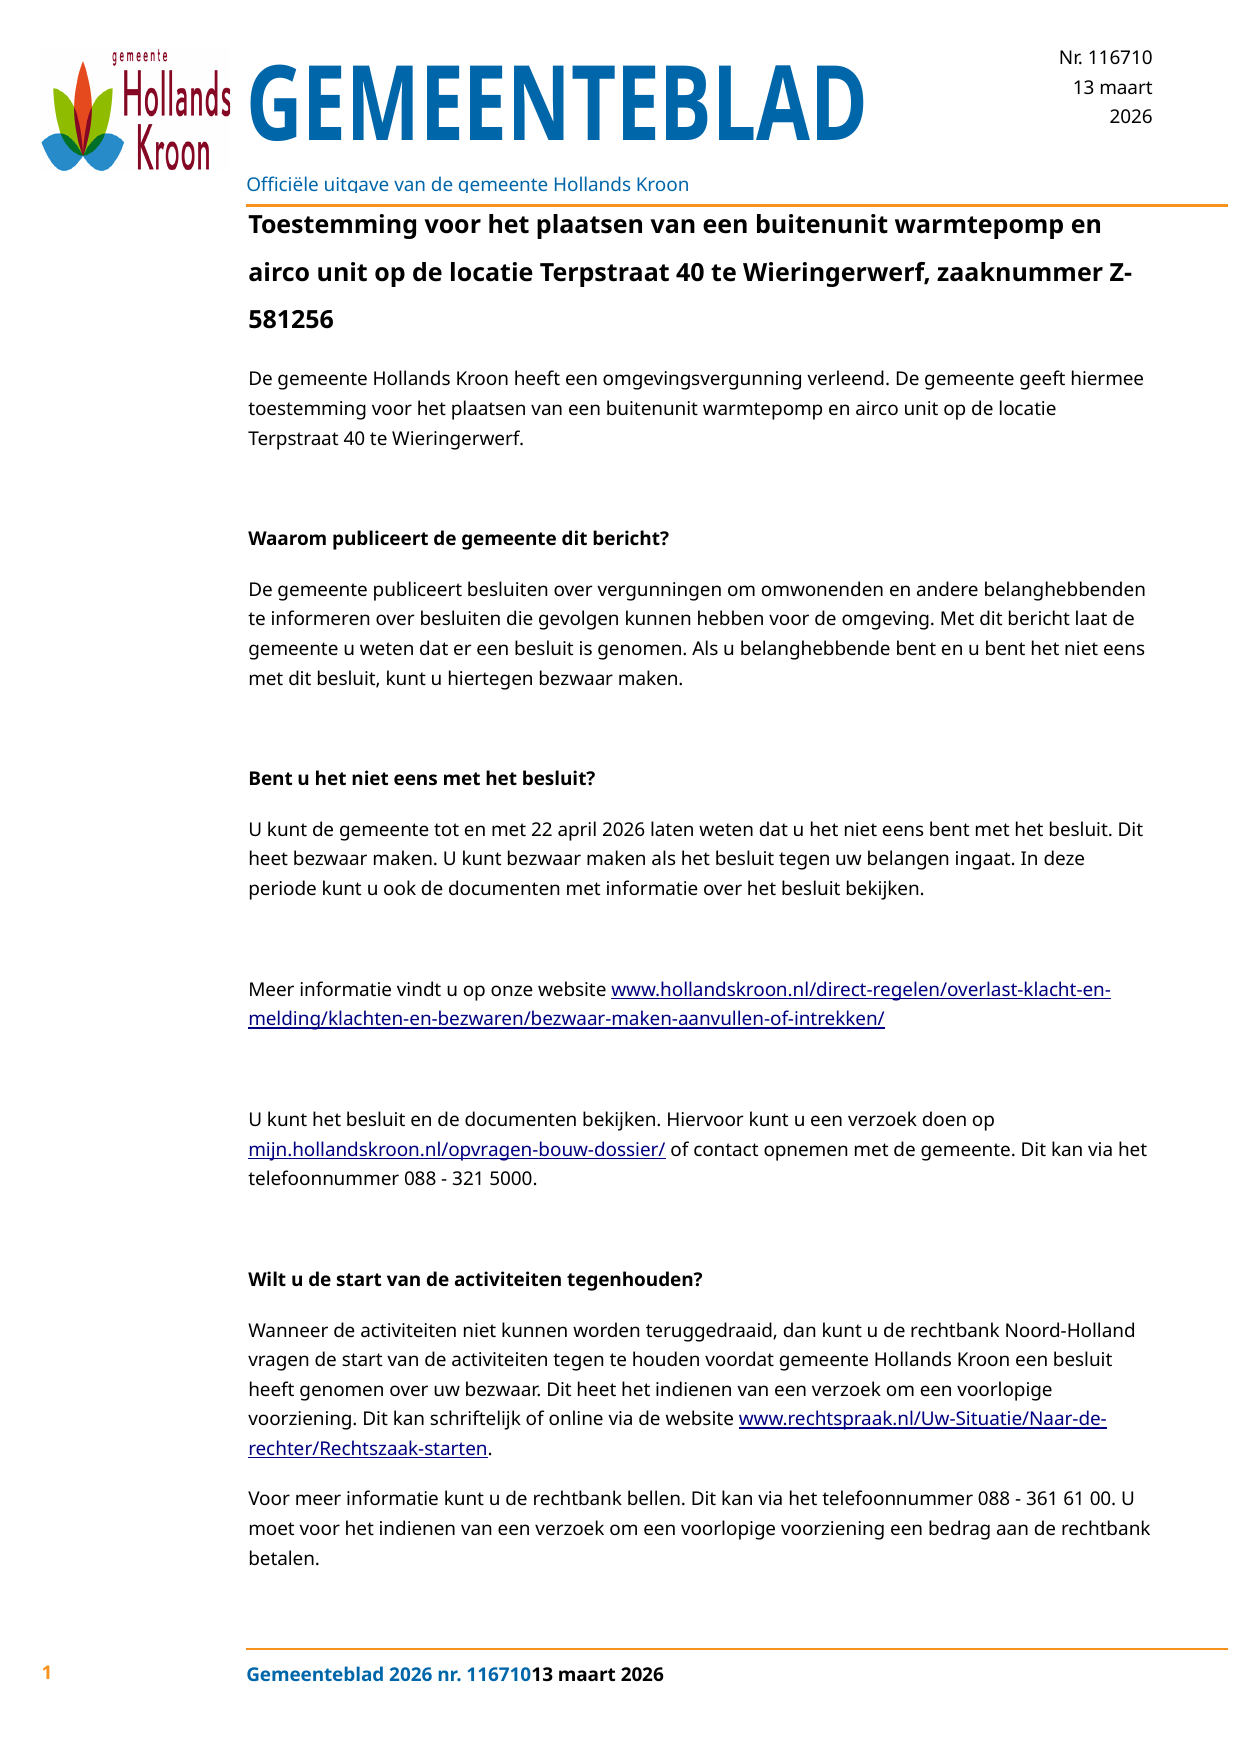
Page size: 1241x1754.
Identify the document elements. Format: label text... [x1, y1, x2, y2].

text Wanneer de activiteiten niet kunnen worden teruggedraaid, dan kunt u de rechtbank Noord-Holland vragen de start van de activiteiten tegen te houden voordat gemeente Hollands Kroon een besluit heeft genomen over uw bezwaar. Dit heet het indienen van een verzoek om een voorlopige voorziening. Dit kan schriftelijk of online via de website www.rechtspraak.nl/Uw-Situatie/Naar-de-rechter/Rechtszaak-starten. [248, 1317, 1152, 1461]
text Waarom publiceert de gemeente dit bericht? [248, 526, 1152, 551]
text De gemeente Hollands Kroon heeft een omgevingsvergunning verleend. De gemeente geeft hiermee toestemming voor het plaatsen van een buitenunit warmtepomp en airco unit op de locatie Terpstraat 40 te Wieringerwerf. [248, 366, 1152, 450]
text Bent u het niet eens met het besluit? [248, 766, 1152, 791]
picture [41, 47, 231, 172]
text U kunt de gemeente tot en met 22 april 2026 laten weten dat u het niet eens bent met het besluit. Dit heet bezwaar maken. U kunt bezwaar maken als het besluit tegen uw belangen ingaat. In deze periode kunt u ook de documenten met informatie over het besluit bekijken. [248, 816, 1152, 901]
text De gemeente publiceert besluiten over vergunningen om omwonenden en andere belanghebbenden te informeren over besluiten die gevolgen kunnen hebben voor de omgeving. Met dit bericht laat de gemeente u weten dat er een besluit is genomen. Als u belanghebbende bent en u bent het niet eens met dit besluit, kunt u hiertegen bezwaar maken. [248, 576, 1152, 690]
text Wilt u de start van de activiteiten tegenhouden? [248, 1266, 1152, 1292]
text Meer informatie vindt u op onze website www.hollandskroon.nl/direct-regelen/overlast-klacht-en-melding/klachten-en-bezwaren/bezwaar-maken-aanvullen-of-intrekken/ [248, 976, 1152, 1031]
text U kunt het besluit en de documenten bekijken. Hiervoor kunt u een verzoek doen op mijn.hollandskroon.nl/opvragen-bouw-dossier/ of contact opnemen met de gemeente. Dit kan via het telefoonnummer 088 - 321 5000. [248, 1106, 1152, 1191]
text Voor meer informatie kunt u de rechtbank bellen. Dit kan via het telefoonnummer 088 - 361 61 00. U moet voor het indienen van een verzoek om een voorlopige voorziening een bedrag aan de rechtbank betalen. [248, 1486, 1152, 1570]
text Toestemming voor het plaatsen van een buitenunit warmtepomp en airco unit op de locatie Terpstraat 40 te Wieringerwerf, zaaknummer Z-581256 [248, 207, 1152, 336]
